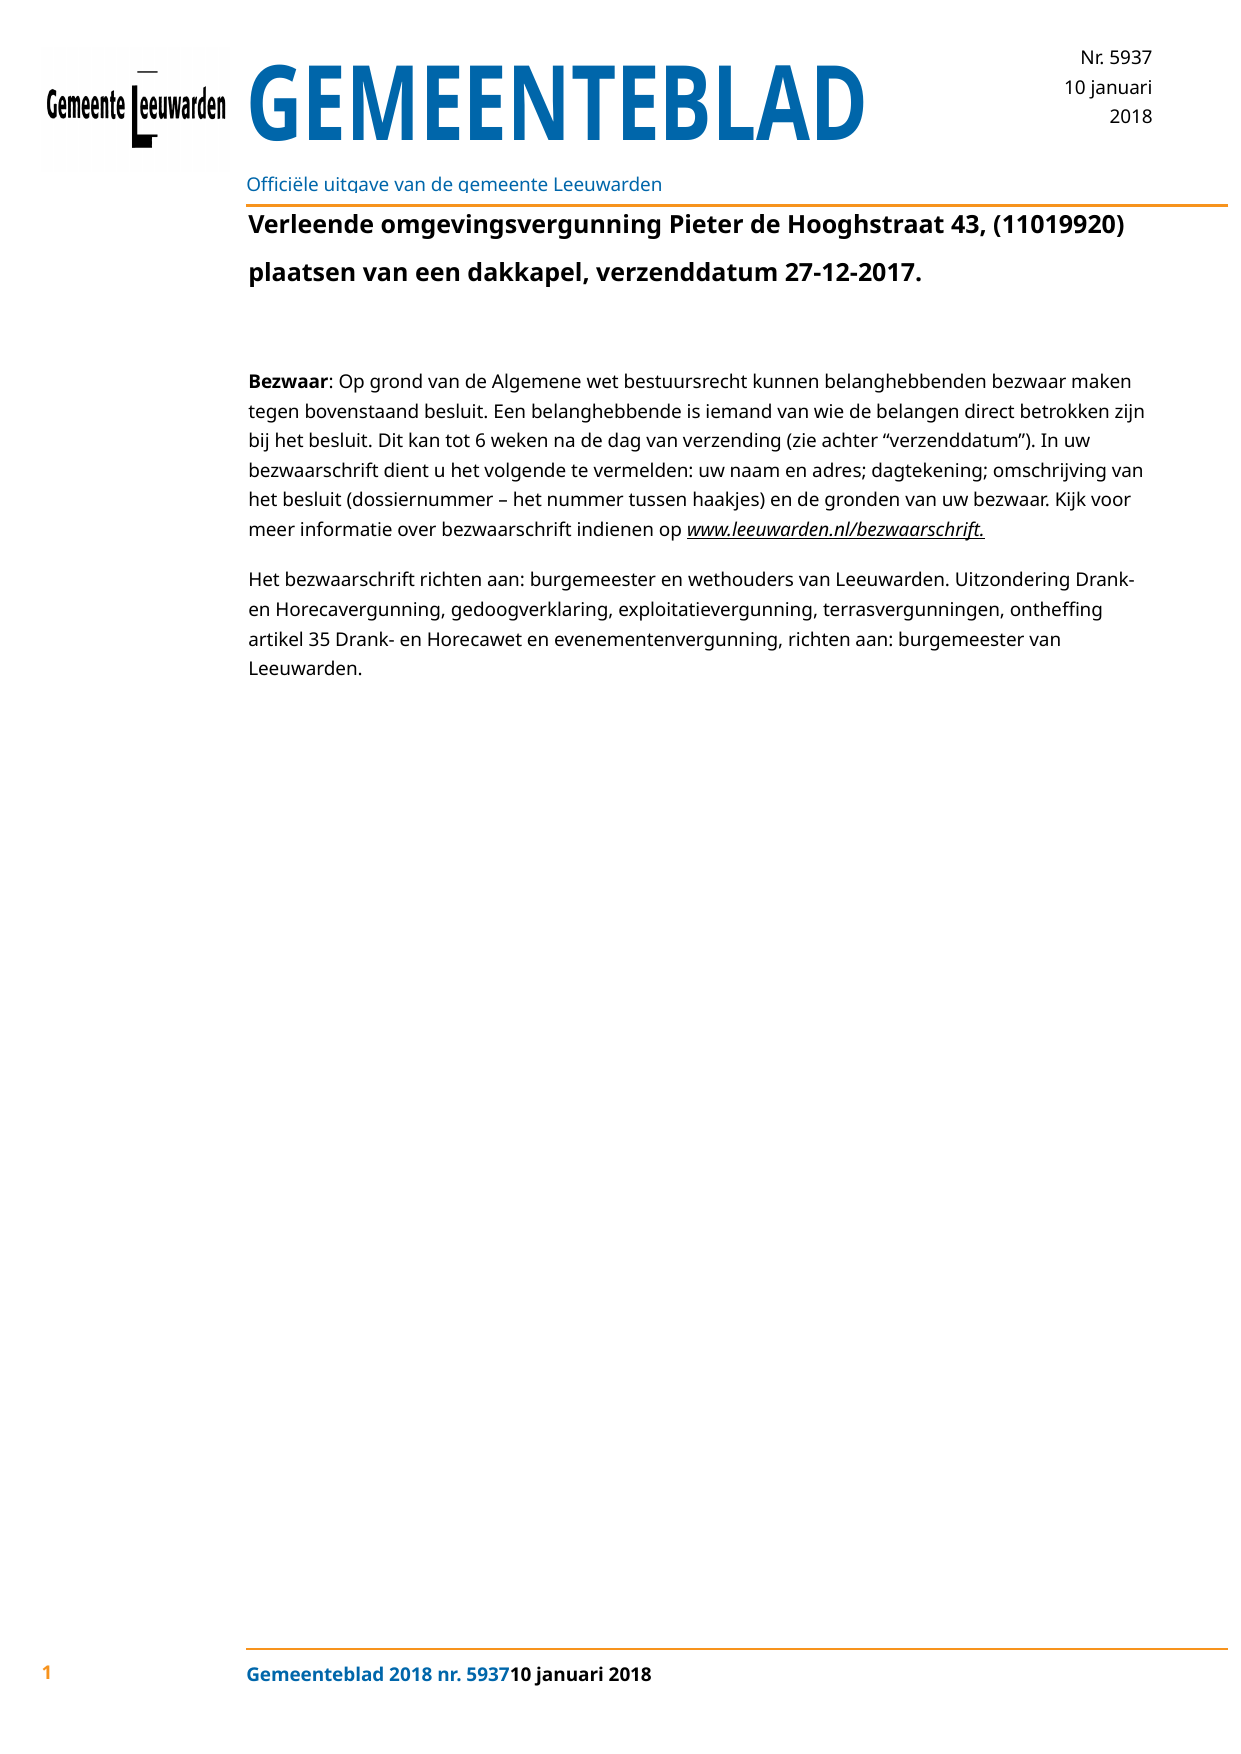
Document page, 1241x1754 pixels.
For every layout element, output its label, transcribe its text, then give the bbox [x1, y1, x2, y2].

text Verleende omgevingsvergunning Pieter de Hooghstraat 43, (11019920) plaatsen van een dakkapel, verzenddatum 27-12-2017. [248, 207, 1152, 288]
text Bezwaar: Op grond van de Algemene wet bestuursrecht kunnen belanghebbenden bezwaar maken tegen bovenstaand besluit. Een belanghebbende is iemand van wie de belangen direct betrokken zijn bij het besluit. Dit kan tot 6 weken na de dag van verzending (zie achter “verzenddatum”). In uw bezwaarschrift dient u het volgende te vermelden: uw naam en adres; dagtekening; omschrijving van het besluit (dossiernummer – het nummer tussen haakjes) en de gronden van uw bezwaar. Kijk voor meer informatie over bezwaarschrift indienen op www.leeuwarden.nl/bezwaarschrift. [248, 368, 1152, 542]
text Het bezwaarschrift richten aan: burgemeester en wethouders van Leeuwarden. Uitzondering Drank- en Horecavergunning, gedoogverklaring, exploitatievergunning, terrasvergunningen, ontheffing artikel 35 Drank- en Horecawet en evenementenvergunning, richten aan: burgemeester van Leeuwarden. [248, 567, 1152, 681]
picture [41, 47, 231, 172]
